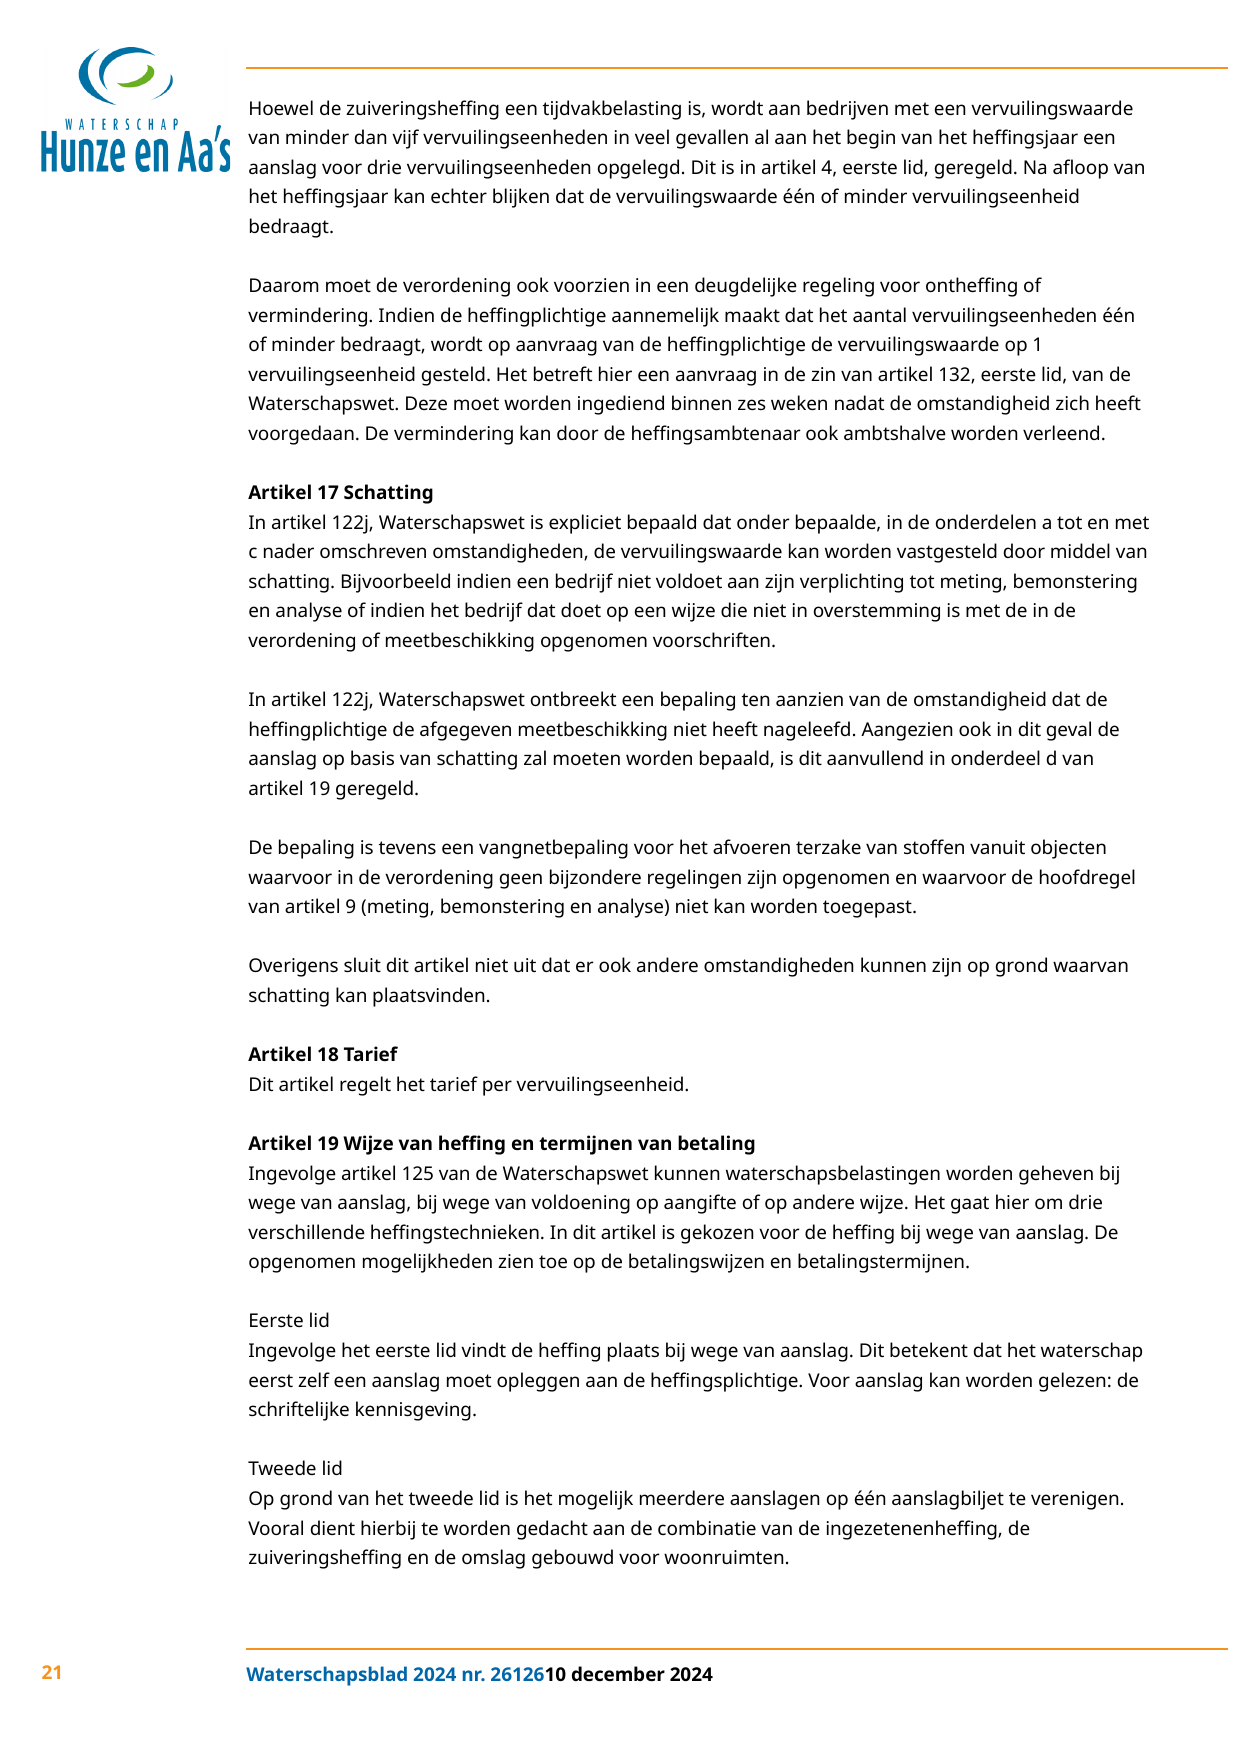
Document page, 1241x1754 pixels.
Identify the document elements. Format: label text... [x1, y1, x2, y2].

picture [47, 154, 51, 172]
text In artikel 122j, Waterschapswet is expliciet bepaald dat onder bepaalde, in de onderdelen a tot en met c nader omschreven omstandigheden, de vervuilingswaarde kan worden vastgesteld door middel van schatting. Bijvoorbeeld indien een bedrijf niet voldoet aan zijn verplichting tot meting, bemonstering en analyse of indien het bedrijf dat doet op een wijze die niet in overstemming is met de in de verordening of meetbeschikking opgenomen voorschriften. [248, 509, 1152, 653]
text Dit artikel regelt het tarief per vervuilingseenheid. [248, 1071, 1152, 1097]
text Op grond van het tweede lid is het mogelijk meerdere aanslagen op één aanslagbiljet te verenigen. Vooral dient hierbij te worden gedacht aan de combinatie van de ingezetenenheffing, de zuiveringsheffing en de omslag gebouwd voor woonruimten. [248, 1485, 1152, 1570]
text Artikel 17 Schatting [248, 479, 1152, 505]
text Overigens sluit dit artikel niet uit dat er ook andere omstandigheden kunnen zijn op grond waarvan schatting kan plaatsvinden. [248, 953, 1152, 1008]
picture [41, 47, 231, 172]
text Eerste lid [248, 1308, 1152, 1333]
text Daarom moet de verordening ook voorzien in een deugdelijke regeling voor ontheffing of vermindering. Indien de heffingplichtige aannemelijk maakt dat het aantal vervuilingseenheden één of minder bedraagt, wordt op aanvraag van de heffingplichtige de vervuilingswaarde op 1 vervuilingseenheid gesteld. Het betreft hier een aanvraag in de zin van artikel 132, eerste lid, van de Waterschapswet. Deze moet worden ingediend binnen zes weken nadat de omstandigheid zich heeft voorgedaan. De vermindering kan door de heffingsambtenaar ook ambtshalve worden verleend. [248, 272, 1152, 446]
text In artikel 122j, Waterschapswet ontbreekt een bepaling ten aanzien van de omstandigheid dat de heffingplichtige de afgegeven meetbeschikking niet heeft nageleefd. Aangezien ook in dit geval de aanslag op basis van schatting zal moeten worden bepaald, is dit aanvullend in onderdeel d van artikel 19 geregeld. [248, 686, 1152, 801]
text Ingevolge het eerste lid vindt de heffing plaats bij wege van aanslag. Dit betekent dat het waterschap eerst zelf een aanslag moet opleggen aan de heffingsplichtige. Voor aanslag kan worden gelezen: de schriftelijke kennisgeving. [248, 1337, 1152, 1422]
text De bepaling is tevens een vangnetbepaling voor het afvoeren terzake van stoffen vanuit objecten waarvoor in de verordening geen bijzondere regelingen zijn opgenomen en waarvoor de hoofdregel van artikel 9 (meting, bemonstering en analyse) niet kan worden toegepast. [248, 834, 1152, 919]
picture [226, 145, 231, 156]
text Tweede lid [248, 1456, 1152, 1481]
text Hoewel de zuiveringsheffing een tijdvakbelasting is, wordt aan bedrijven met een vervuilingswaarde van minder dan vijf vervuilingseenheden in veel gevallen al aan het begin van het heffingsjaar een aanslag voor drie vervuilingseenheden opgelegd. Dit is in artikel 4, eerste lid, geregeld. Na afloop van het heffingsjaar kan echter blijken dat de vervuilingswaarde één of minder vervuilingseenheid bedraagt. [248, 95, 1152, 239]
text Ingevolge artikel 125 van de Waterschapswet kunnen waterschapsbelastingen worden geheven bij wege van aanslag, bij wege van voldoening op aangifte of op andere wijze. Het gaat hier om drie verschillende heffingstechnieken. In dit artikel is gekozen voor de heffing bij wege van aanslag. De opgenomen mogelijkheden zien toe op de betalingswijzen en betalingstermijnen. [248, 1160, 1152, 1274]
picture [183, 163, 191, 172]
text Artikel 19 Wijze van heffing en termijnen van betaling [248, 1130, 1152, 1156]
text Artikel 18 Tarief [248, 1041, 1152, 1067]
